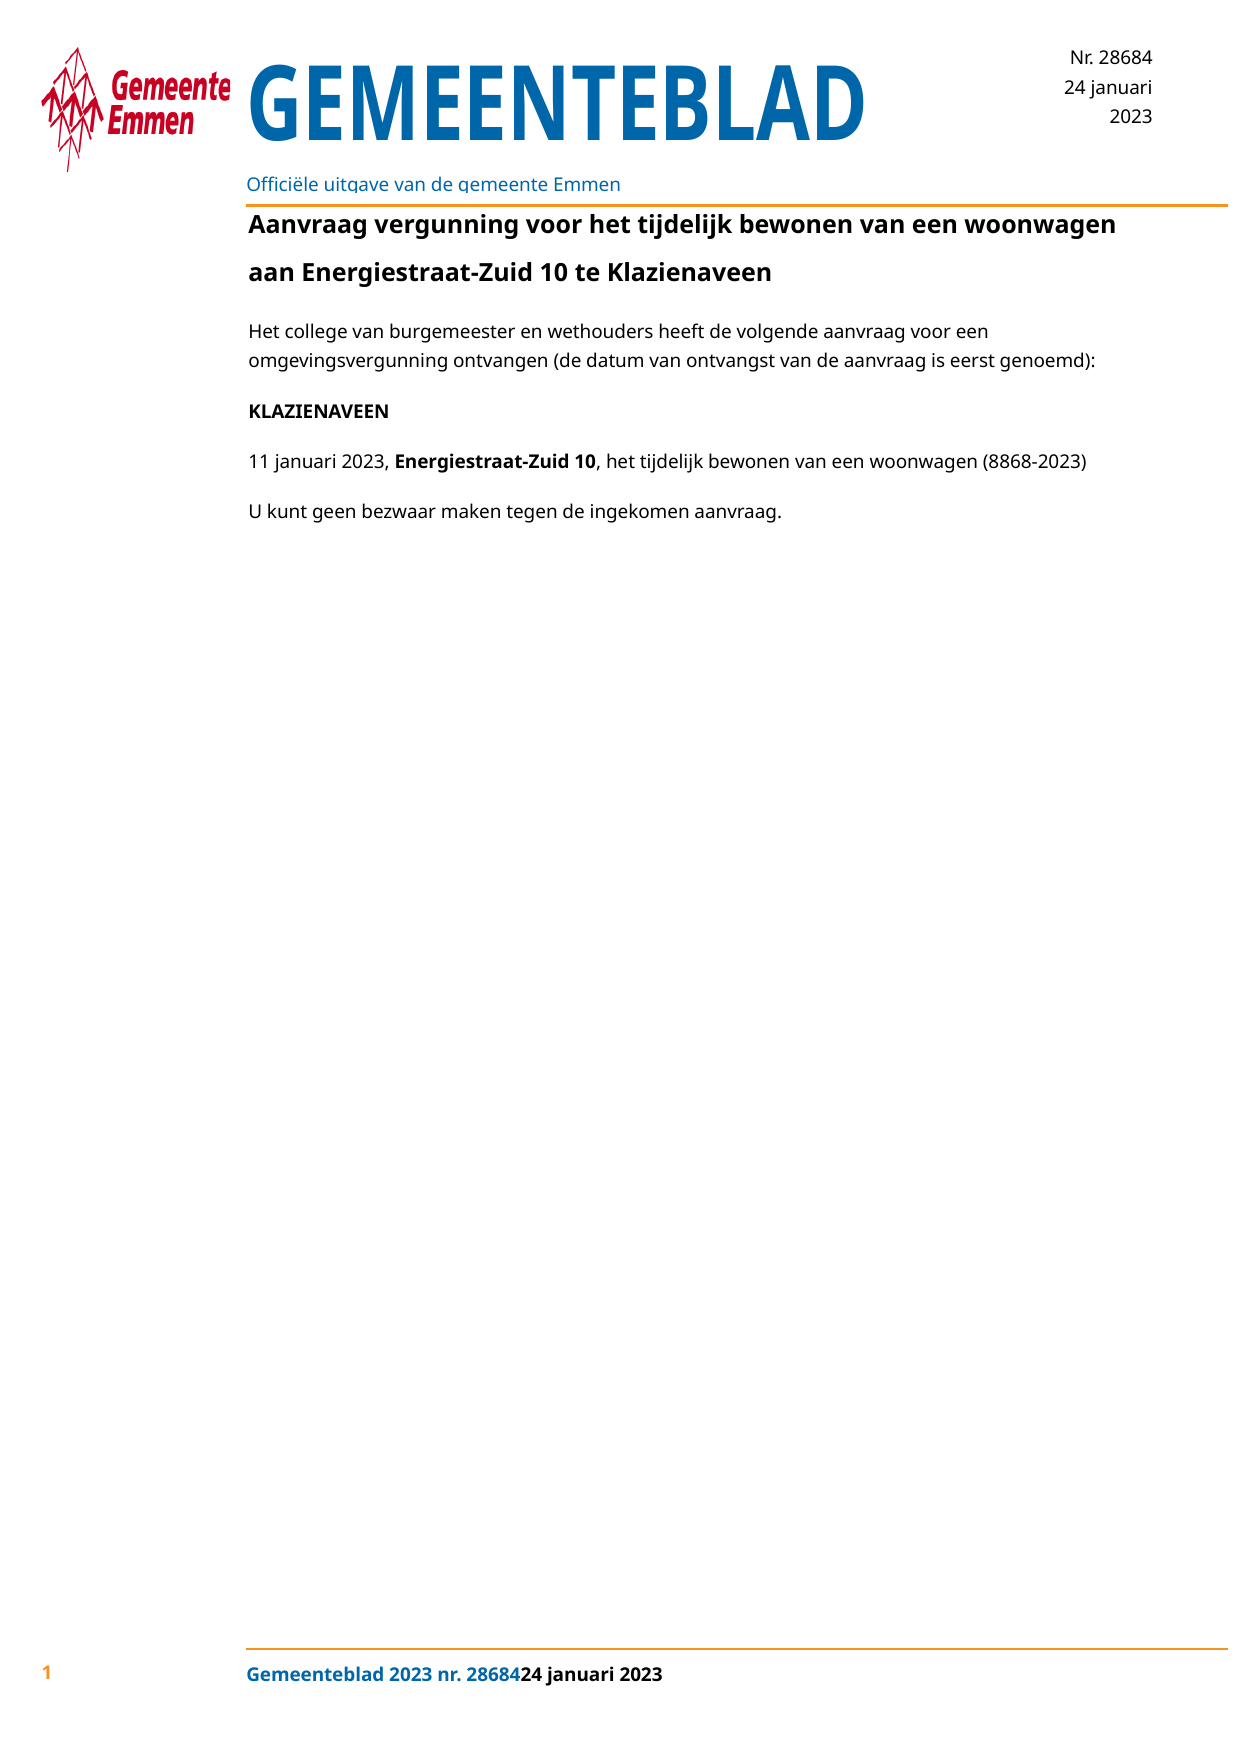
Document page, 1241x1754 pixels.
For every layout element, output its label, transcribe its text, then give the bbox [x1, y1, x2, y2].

text 11 januari 2023, Energiestraat-Zuid 10, het tijdelijk bewonen van een woonwagen (8868-2023) [248, 448, 1152, 474]
text U kunt geen bezwaar maken tegen de ingekomen aanvraag. [248, 499, 1152, 524]
picture [41, 47, 231, 172]
text KLAZIENAVEEN [248, 398, 1152, 424]
text Aanvraag vergunning voor het tijdelijk bewonen van een woonwagen aan Energiestraat-Zuid 10 te Klazienaveen [248, 207, 1152, 288]
text Het college van burgemeester en wethouders heeft de volgende aanvraag voor een omgevingsvergunning ontvangen (de datum van ontvangst van de aanvraag is eerst genoemd): [248, 318, 1152, 373]
